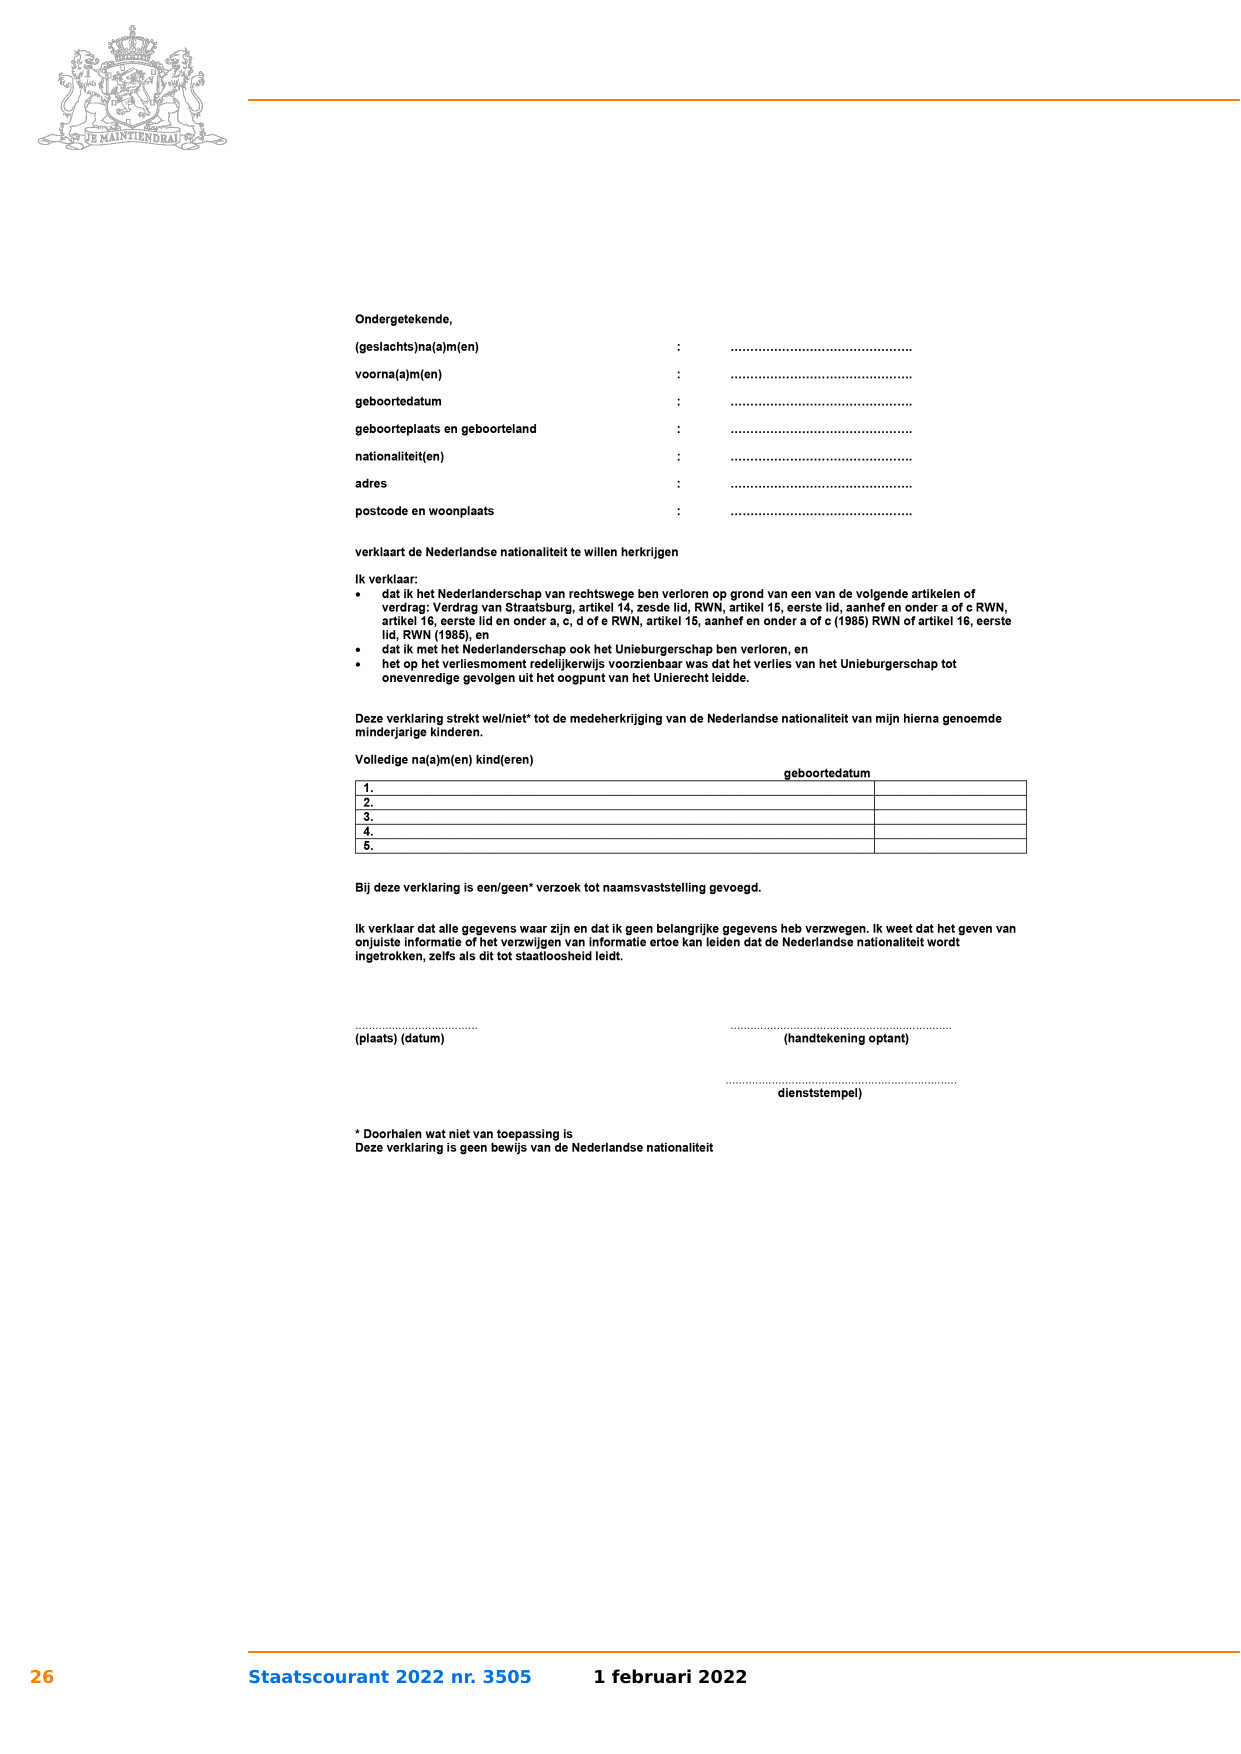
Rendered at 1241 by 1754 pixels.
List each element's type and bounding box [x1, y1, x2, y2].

picture [248, 155, 1134, 1407]
picture [38, 25, 227, 150]
